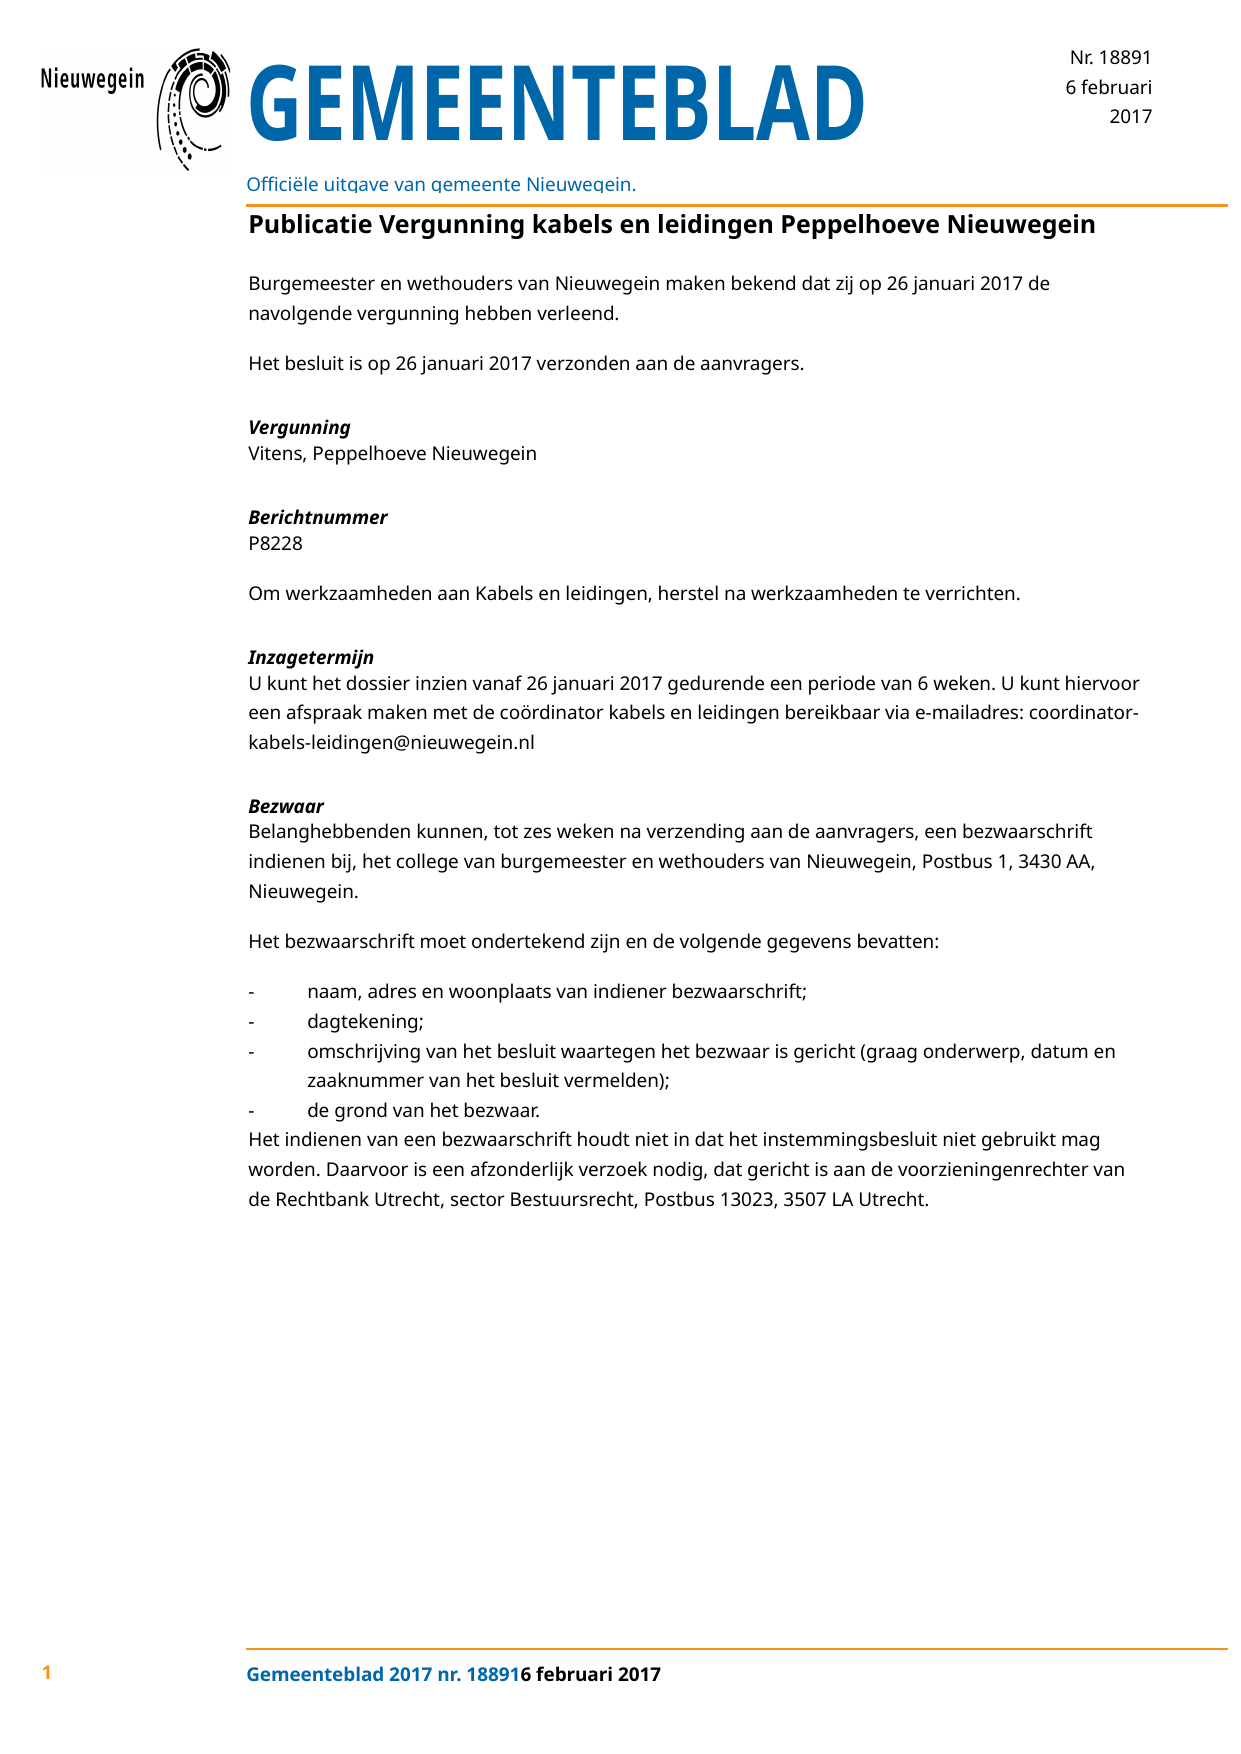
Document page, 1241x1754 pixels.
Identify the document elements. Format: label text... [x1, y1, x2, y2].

picture [41, 47, 231, 172]
text Belanghebbenden kunnen, tot zes weken na verzending aan de aanvragers, een bezwaarschrift indienen bij, het college van burgemeester en wethouders van Nieuwegein, Postbus 1, 3430 AA, Nieuwegein. [248, 819, 1152, 903]
text Het bezwaarschrift moet ondertekend zijn en de volgende gegevens bevatten: [248, 928, 1152, 954]
text P8228 [248, 530, 1152, 555]
text Vergunning [248, 414, 1152, 440]
text Publicatie Vergunning kabels en leidingen Peppelhoeve Nieuwegein [248, 207, 1152, 241]
text Vitens, Peppelhoeve Nieuwegein [248, 440, 1152, 466]
list omschrijving van het besluit waartegen het bezwaar is gericht (graag onderwerp, datum en zaaknummer van het besluit vermelden); [248, 1038, 1152, 1093]
text Het besluit is op 26 januari 2017 verzonden aan de aanvragers. [248, 350, 1152, 376]
list dagtekening; [248, 1008, 1152, 1034]
list naam, adres en woonplaats van indiener bezwaarschrift; [248, 979, 1152, 1004]
text U kunt het dossier inzien vanaf 26 januari 2017 gedurende een periode van 6 weken. U kunt hiervoor een afspraak maken met de coördinator kabels en leidingen bereikbaar via e-mailadres: coordinator-kabels-leidingen@nieuwegein.nl [248, 670, 1152, 755]
text Bezwaar [248, 793, 1152, 819]
list de grond van het bezwaar. [248, 1097, 1152, 1123]
text Burgemeester en wethouders van Nieuwegein maken bekend dat zij op 26 januari 2017 de navolgende vergunning hebben verleend. [248, 270, 1152, 326]
text Berichtnummer [248, 504, 1152, 530]
text Inzagetermijn [248, 644, 1152, 670]
text Om werkzaamheden aan Kabels en leidingen, herstel na werkzaamheden te verrichten. [248, 580, 1152, 606]
text Het indienen van een bezwaarschrift houdt niet in dat het instemmingsbesluit niet gebruikt mag worden. Daarvoor is een afzonderlijk verzoek nodig, dat gericht is aan de voorzieningenrechter van de Rechtbank Utrecht, sector Bestuursrecht, Postbus 13023, 3507 LA Utrecht. [248, 1127, 1152, 1211]
